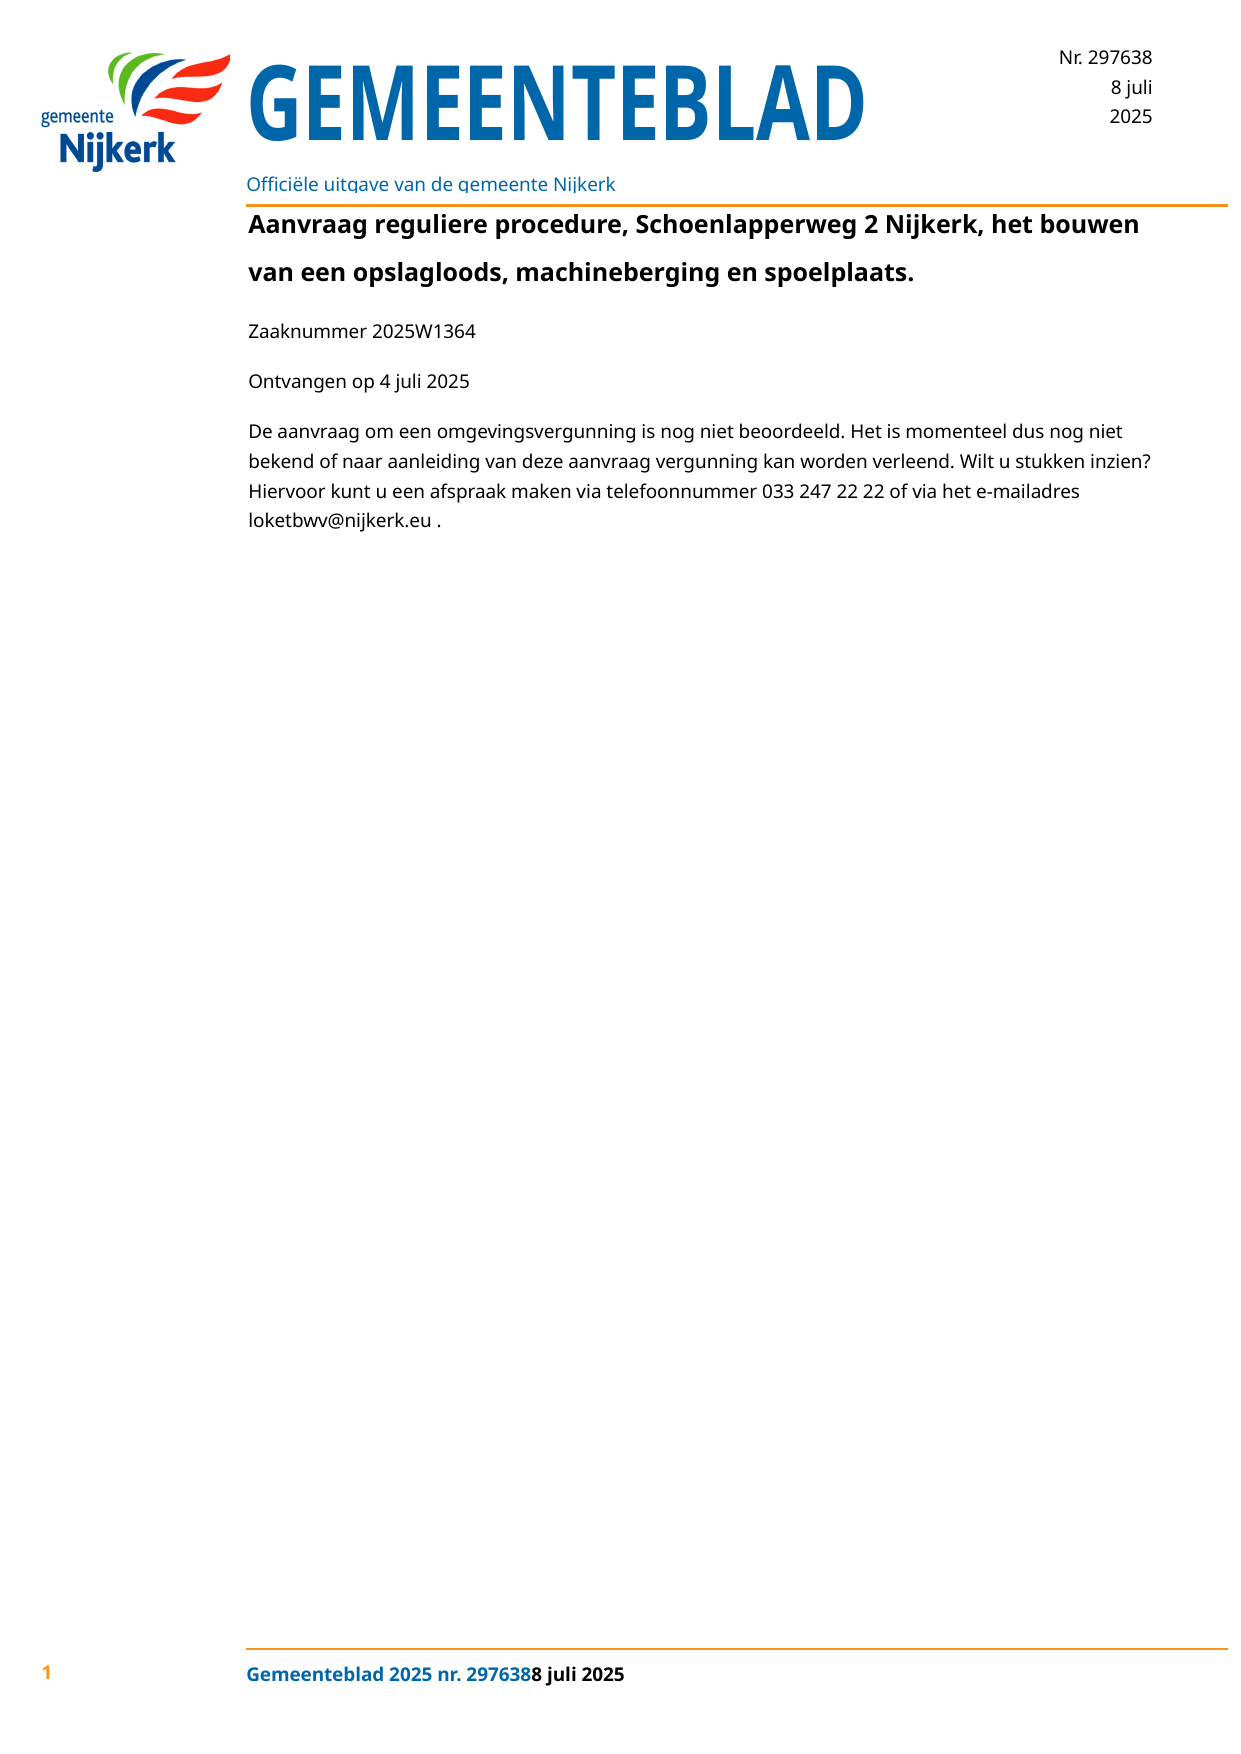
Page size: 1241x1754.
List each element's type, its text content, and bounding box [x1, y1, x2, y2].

text Ontvangen op 4 juli 2025 [248, 368, 1152, 394]
text Zaaknummer 2025W1364 [248, 318, 1152, 344]
text De aanvraag om een omgevingsvergunning is nog niet beoordeeld. Het is momenteel dus nog niet bekend of naar aanleiding van deze aanvraag vergunning kan worden verleend. Wilt u stukken inzien? Hiervoor kunt u een afspraak maken via telefoonnummer 033 247 22 22 of via het e-mailadres loketbwv@nijkerk.eu . [248, 419, 1152, 533]
picture [41, 47, 231, 172]
text Aanvraag reguliere procedure, Schoenlapperweg 2 Nijkerk, het bouwen van een opslagloods, machineberging en spoelplaats. [248, 207, 1152, 288]
